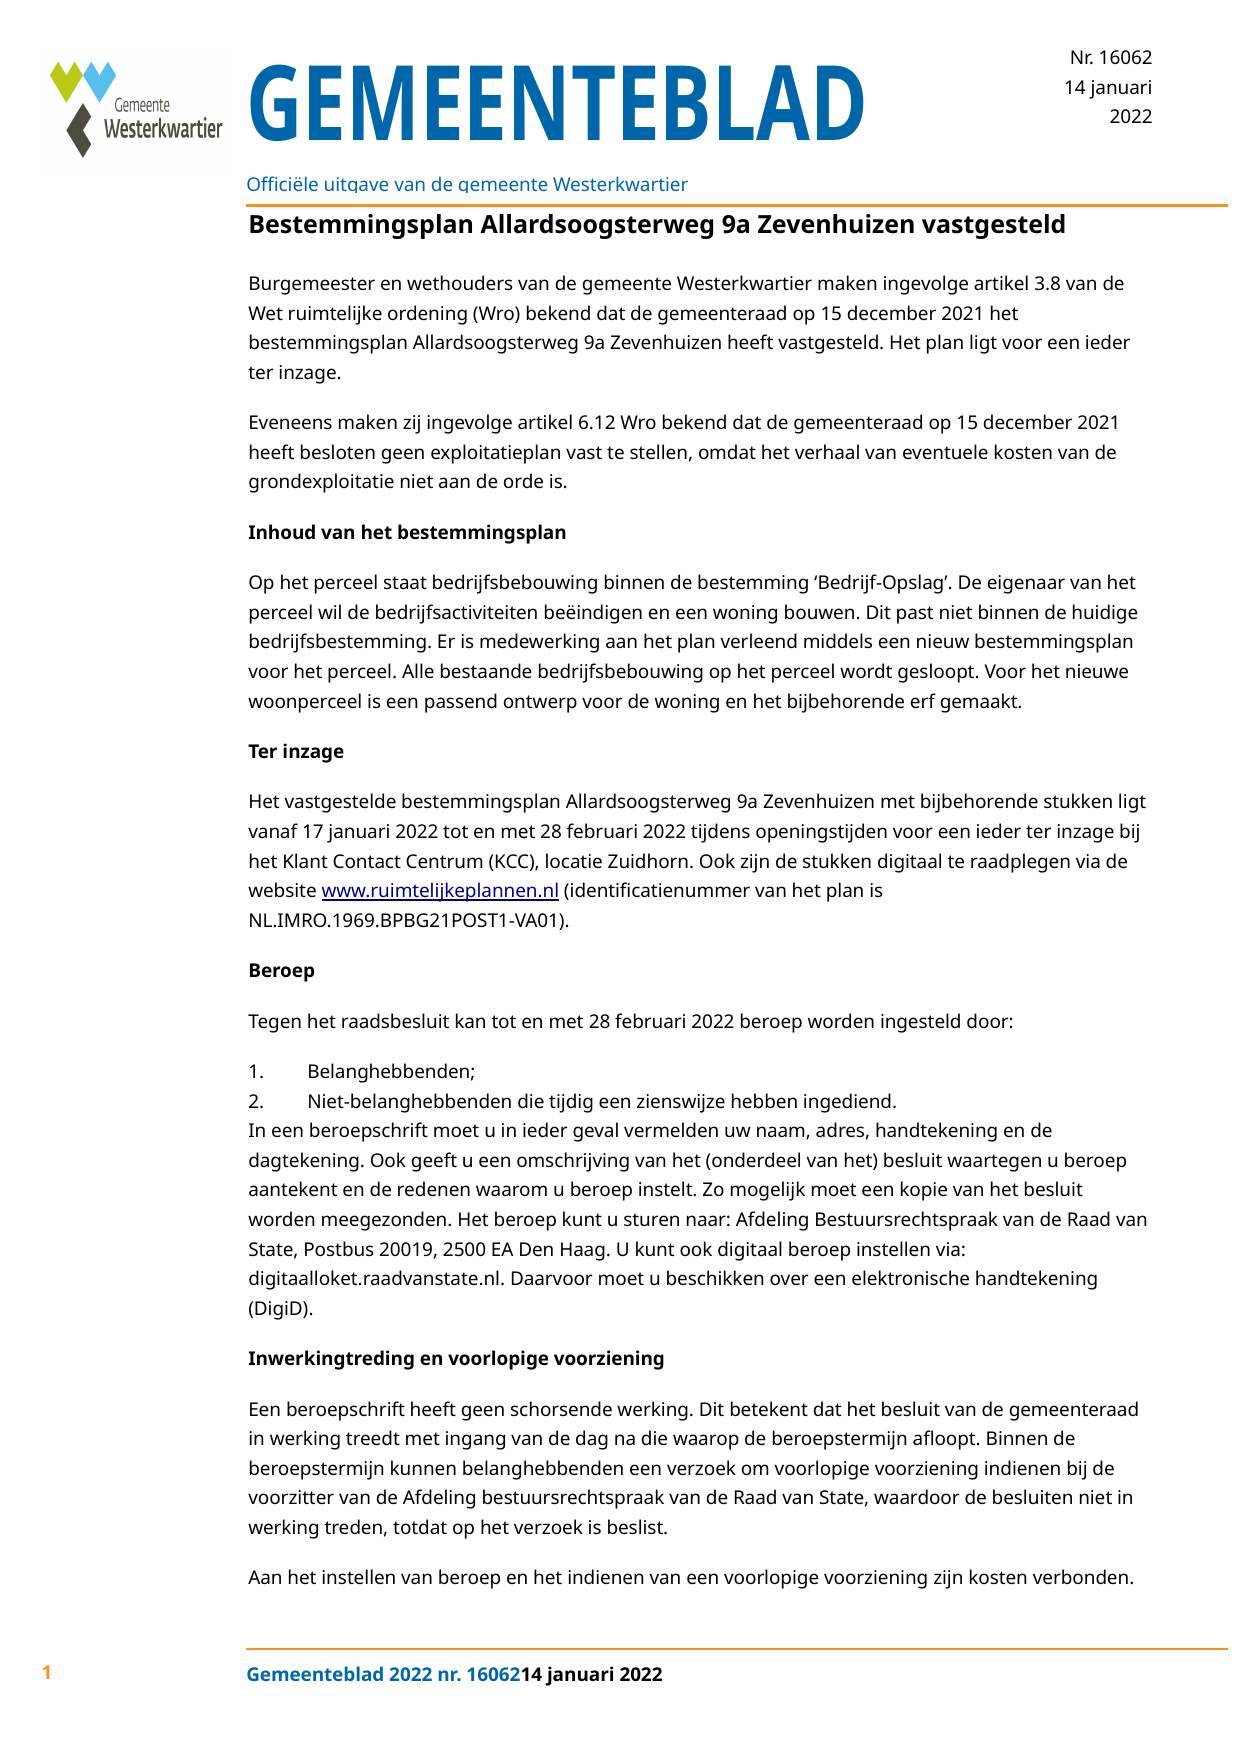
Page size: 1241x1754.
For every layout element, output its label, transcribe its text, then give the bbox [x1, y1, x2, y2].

picture [41, 47, 231, 172]
text Bestemmingsplan Allardsoogsterweg 9a Zevenhuizen vastgesteld [248, 207, 1152, 241]
text Burgemeester en wethouders van de gemeente Westerkwartier maken ingevolge artikel 3.8 van de Wet ruimtelijke ordening (Wro) bekend dat de gemeenteraad op 15 december 2021 het bestemmingsplan Allardsoogsterweg 9a Zevenhuizen heeft vastgesteld. Het plan ligt voor een ieder ter inzage. [248, 270, 1152, 385]
text Aan het instellen van beroep en het indienen van een voorlopige voorziening zijn kosten verbonden. [248, 1564, 1152, 1590]
list Belanghebbenden; [248, 1058, 1152, 1084]
text Ter inzage [248, 738, 1152, 764]
text Inhoud van het bestemmingsplan [248, 519, 1152, 545]
text Op het perceel staat bedrijfsbebouwing binnen de bestemming ‘Bedrijf-Opslag’. De eigenaar van het perceel wil de bedrijfsactiviteiten beëindigen en een woning bouwen. Dit past niet binnen de huidige bedrijfsbestemming. Er is medewerking aan het plan verleend middels een nieuw bestemmingsplan voor het perceel. Alle bestaande bedrijfsbebouwing op het perceel wordt gesloopt. Voor het nieuwe woonperceel is een passend ontwerp voor de woning en het bijbehorende erf gemaakt. [248, 569, 1152, 713]
text Een beroepschrift heeft geen schorsende werking. Dit betekent dat het besluit van de gemeenteraad in werking treedt met ingang van de dag na die waarop de beroepstermijn afloopt. Binnen de beroepstermijn kunnen belanghebbenden een verzoek om voorlopige voorziening indienen bij de voorzitter van de Afdeling bestuursrechtspraak van de Raad van State, waardoor de besluiten niet in werking treden, totdat op het verzoek is beslist. [248, 1396, 1152, 1540]
text Tegen het raadsbesluit kan tot en met 28 februari 2022 beroep worden ingesteld door: [248, 1008, 1152, 1033]
text Beroep [248, 957, 1152, 983]
text In een beroepschrift moet u in ieder geval vermelden uw naam, adres, handtekening en de dagtekening. Ook geeft u een omschrijving van het (onderdeel van het) besluit waartegen u beroep aantekent en de redenen waarom u beroep instelt. Zo mogelijk moet een kopie van het besluit worden meegezonden. Het beroep kunt u sturen naar: Afdeling Bestuursrechtspraak van de Raad van State, Postbus 20019, 2500 EA Den Haag. U kunt ook digitaal beroep instellen via: digitaalloket.raadvanstate.nl. Daarvoor moet u beschikken over een elektronische handtekening (DigiD). [248, 1117, 1152, 1321]
list Niet-belanghebbenden die tijdig een zienswijze hebben ingediend. [248, 1088, 1152, 1113]
text Eveneens maken zij ingevolge artikel 6.12 Wro bekend dat de gemeenteraad op 15 december 2021 heeft besloten geen exploitatieplan vast te stellen, omdat het verhaal van eventuele kosten van de grondexploitatie niet aan de orde is. [248, 409, 1152, 494]
text Het vastgestelde bestemmingsplan Allardsoogsterweg 9a Zevenhuizen met bijbehorende stukken ligt vanaf 17 januari 2022 tot en met 28 februari 2022 tijdens openingstijden voor een ieder ter inzage bij het Klant Contact Centrum (KCC), locatie Zuidhorn. Ook zijn de stukken digitaal te raadplegen via de website www.ruimtelijkeplannen.nl (identificatienummer van het plan is NL.IMRO.1969.BPBG21POST1-VA01). [248, 789, 1152, 933]
text Inwerkingtreding en voorlopige voorziening [248, 1345, 1152, 1371]
